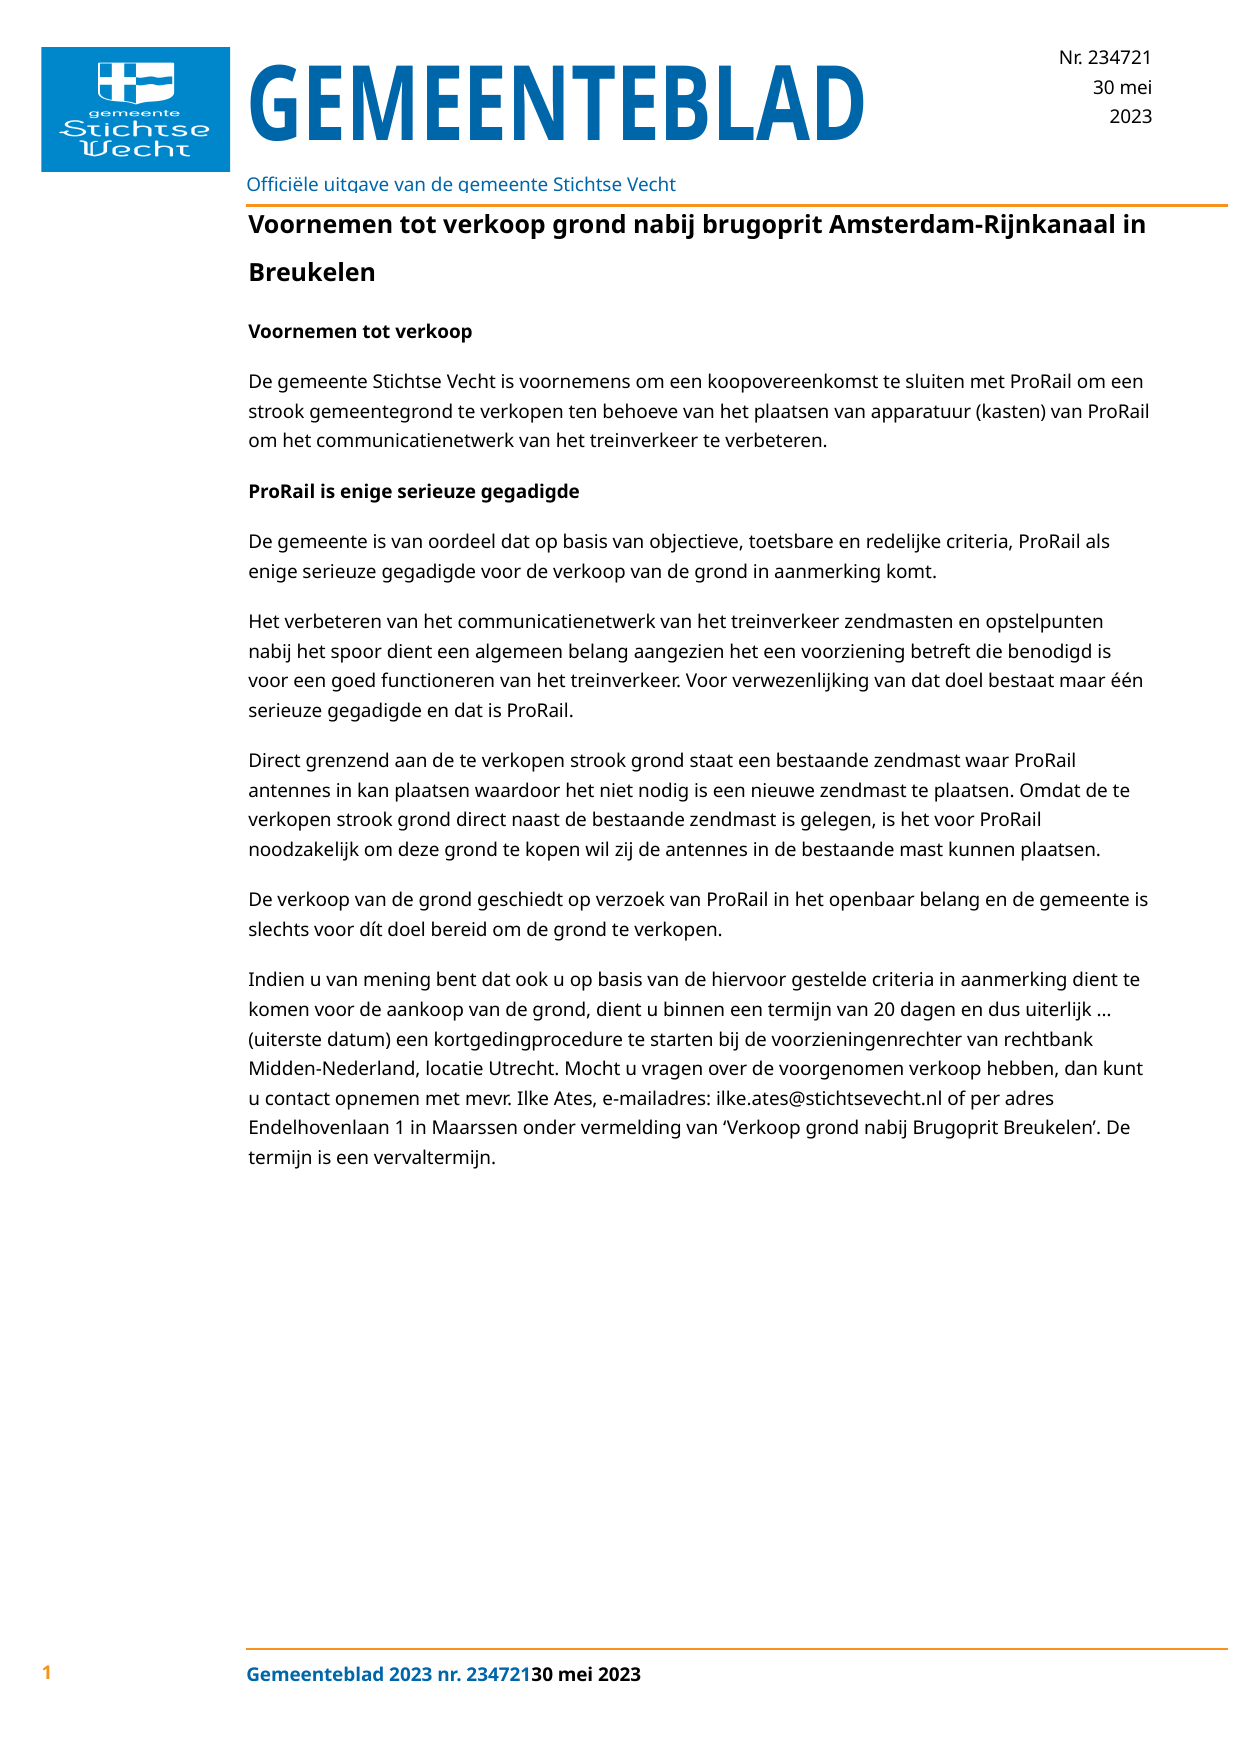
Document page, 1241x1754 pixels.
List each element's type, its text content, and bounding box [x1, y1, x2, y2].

text ProRail is enige serieuze gegadigde [248, 478, 1152, 504]
text Direct grenzend aan de te verkopen strook grond staat een bestaande zendmast waar ProRail antennes in kan plaatsen waardoor het niet nodig is een nieuwe zendmast te plaatsen. Omdat de te verkopen strook grond direct naast de bestaande zendmast is gelegen, is het voor ProRail noodzakelijk om deze grond te kopen wil zij de antennes in de bestaande mast kunnen plaatsen. [248, 747, 1152, 862]
text De gemeente is van oordeel dat op basis van objectieve, toetsbare en redelijke criteria, ProRail als enige serieuze gegadigde voor de verkoop van de grond in aanmerking komt. [248, 528, 1152, 584]
text De verkoop van de grond geschiedt op verzoek van ProRail in het openbaar belang en de gemeente is slechts voor dít doel bereid om de grond te verkopen. [248, 887, 1152, 942]
text Voornemen tot verkoop grond nabij brugoprit Amsterdam-Rijnkanaal in Breukelen [248, 207, 1152, 288]
text Voornemen tot verkoop [248, 318, 1152, 344]
picture [137, 63, 174, 103]
text Indien u van mening bent dat ook u op basis van de hiervoor gestelde criteria in aanmerking dient te komen voor de aankoop van de grond, dient u binnen een termijn van 20 dagen en dus uiterlijk … (uiterste datum) een kortgedingprocedure te starten bij de voorzieningenrechter van rechtbank Midden-Nederland, locatie Utrecht. Mocht u vragen over de voorgenomen verkoop hebben, dan kunt u contact opnemen met mevr. Ilke Ates, e-mailadres: ilke.ates@stichtsevecht.nl of per adres Endelhovenlaan 1 in Maarssen onder vermelding van ‘Verkoop grond nabij Brugoprit Breukelen’. De termijn is een vervaltermijn. [248, 967, 1152, 1170]
text De gemeente Stichtse Vecht is voornemens om een koopovereenkomst te sluiten met ProRail om een strook gemeentegrond te verkopen ten behoeve van het plaatsen van apparatuur (kasten) van ProRail om het communicatienetwerk van het treinverkeer te verbeteren. [248, 368, 1152, 453]
picture [99, 63, 135, 101]
text Het verbeteren van het communicatienetwerk van het treinverkeer zendmasten en opstelpunten nabij het spoor dient een algemeen belang aangezien het een voorziening betreft die benodigd is voor een goed functioneren van het treinverkeer. Voor verwezenlijking van dat doel bestaat maar één serieuze gegadigde en dat is ProRail. [248, 608, 1152, 723]
